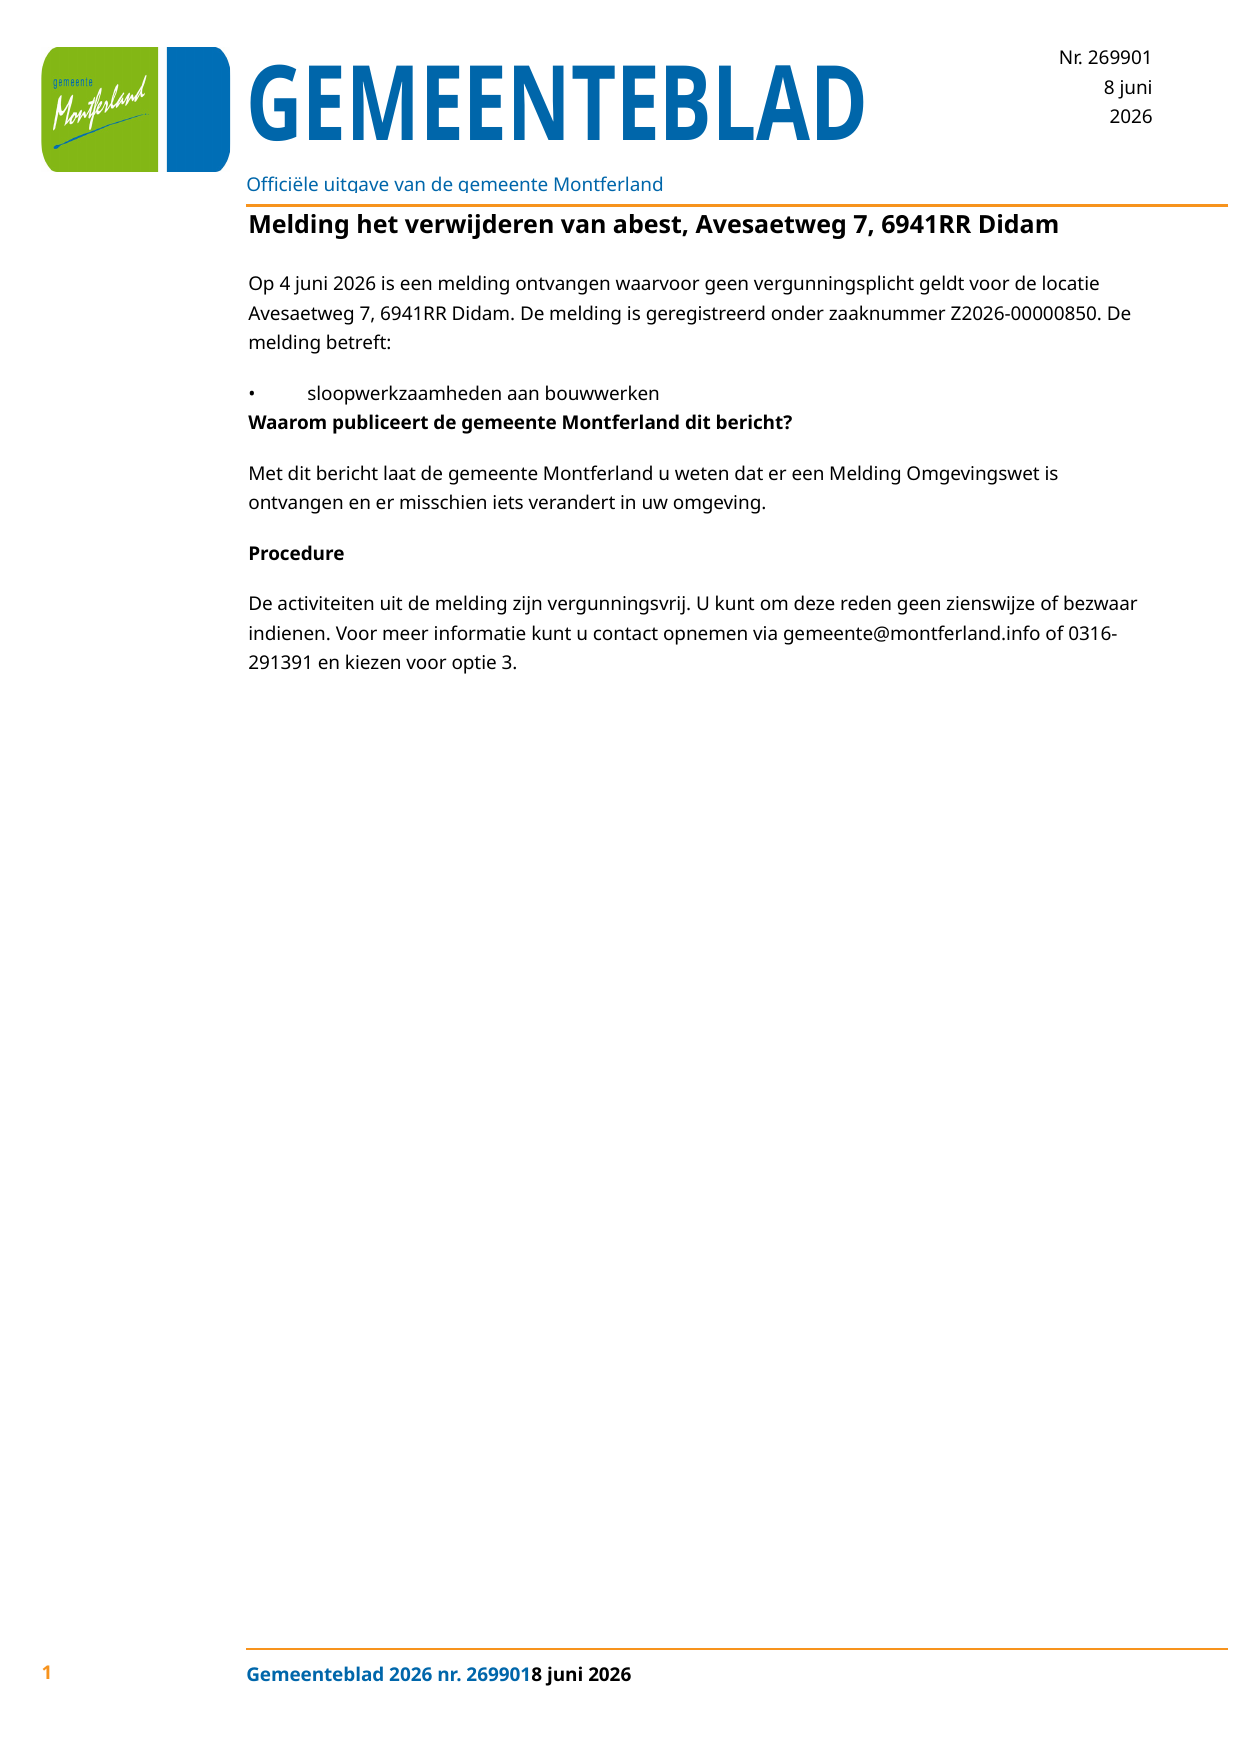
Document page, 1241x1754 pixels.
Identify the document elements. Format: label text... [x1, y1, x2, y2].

text Waarom publiceert de gemeente Montferland dit bericht? [248, 409, 1152, 435]
text Met dit bericht laat de gemeente Montferland u weten dat er een Melding Omgevingswet is ontvangen en er misschien iets verandert in uw omgeving. [248, 460, 1152, 515]
text Melding het verwijderen van abest, Avesaetweg 7, 6941RR Didam [248, 207, 1152, 241]
text Procedure [248, 540, 1152, 566]
list sloopwerkzaamheden aan bouwwerken [248, 380, 1152, 406]
picture [41, 47, 231, 172]
text De activiteiten uit de melding zijn vergunningsvrij. U kunt om deze reden geen zienswijze of bezwaar indienen. Voor meer informatie kunt u contact opnemen via gemeente@montferland.info of 0316-291391 en kiezen voor optie 3. [248, 590, 1152, 675]
text Op 4 juni 2026 is een melding ontvangen waarvoor geen vergunningsplicht geldt voor de locatie Avesaetweg 7, 6941RR Didam. De melding is geregistreerd onder zaaknummer Z2026-00000850. De melding betreft: [248, 270, 1152, 355]
